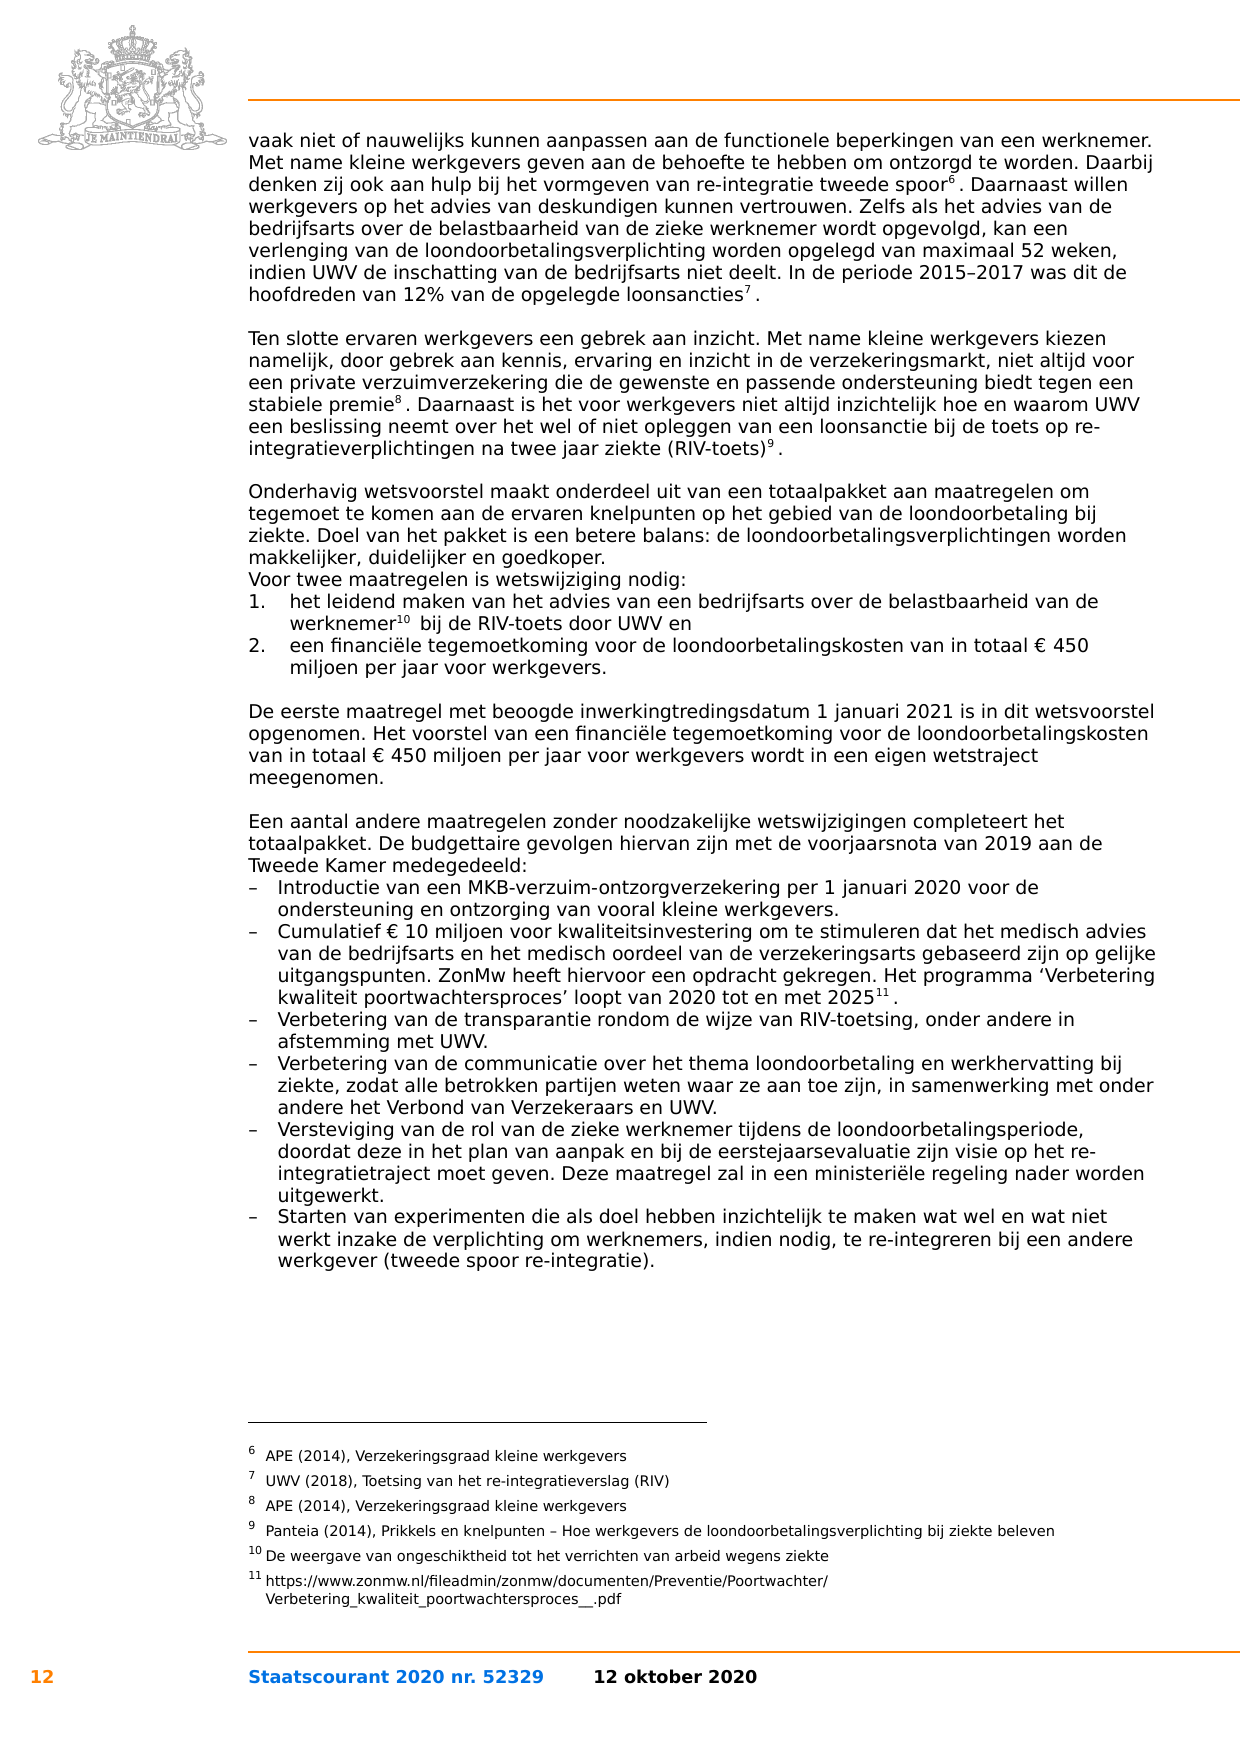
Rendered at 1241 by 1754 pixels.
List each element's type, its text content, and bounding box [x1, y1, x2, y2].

text Voor twee maatregelen is wetswijziging nodig: [248, 569, 1163, 591]
text – Verbetering van de communicatie over het thema loondoorbetaling en werkhervatting bij ziekte, zodat alle betrokken partijen weten waar ze aan toe zijn, in samenwerking met onder andere het Verbond van Verzekeraars en UWV. [248, 1053, 1163, 1118]
text APE (2014), Verzekeringsgraad kleine werkgevers [248, 1444, 1163, 1466]
text De eerste maatregel met beoogde inwerkingtredingsdatum 1 januari 2021 is in dit wetsvoorstel opgenomen. Het voorstel van een financiële tegemoetkoming voor de loondoorbetalingskosten van in totaal € 450 miljoen per jaar voor werkgevers wordt in een eigen wetstraject meegenomen. [248, 701, 1163, 789]
text – Introductie van een MKB-verzuim-ontzorgverzekering per 1 januari 2020 voor de ondersteuning en ontzorging van vooral kleine werkgevers. [248, 877, 1163, 921]
text https://www.zonmw.nl/fileadmin/zonmw/documenten/Preventie/Poortwachter/Verbetering_kwaliteit_poortwachtersproces__.pdf [248, 1569, 1163, 1608]
text vaak niet of nauwelijks kunnen aanpassen aan de functionele beperkingen van een werknemer. Met name kleine werkgevers geven aan de behoefte te hebben om ontzorgd te worden. Daarbij denken zij ook aan hulp bij het vormgeven van re-integratie tweede spoor. Daarnaast willen werkgevers op het advies van deskundigen kunnen vertrouwen. Zelfs als het advies van de bedrijfsarts over de belastbaarheid van de zieke werknemer wordt opgevolgd, kan een verlenging van de loondoorbetalingsverplichting worden opgelegd van maximaal 52 weken, indien UWV de inschatting van de bedrijfsarts niet deelt. In de periode 2015–2017 was dit de hoofdreden van 12% van de opgelegde loonsancties. [248, 130, 1163, 306]
picture [38, 25, 227, 150]
text APE (2014), Verzekeringsgraad kleine werkgevers [248, 1494, 1163, 1516]
text 2. een financiële tegemoetkoming voor de loondoorbetalingskosten van in totaal € 450 miljoen per jaar voor werkgevers. [248, 635, 1163, 679]
text Panteia (2014), Prikkels en knelpunten – Hoe werkgevers de loondoorbetalingsverplichting bij ziekte beleven [248, 1519, 1163, 1541]
text – Verbetering van de transparantie rondom de wijze van RIV-toetsing, onder andere in afstemming met UWV. [248, 1009, 1163, 1053]
text – Cumulatief € 10 miljoen voor kwaliteitsinvestering om te stimuleren dat het medisch advies van de bedrijfsarts en het medisch oordeel van de verzekeringsarts gebaseerd zijn op gelijke uitgangspunten. ZonMw heeft hiervoor een opdracht gekregen. Het programma ‘Verbetering kwaliteit poortwachtersproces’ loopt van 2020 tot en met 2025. [248, 921, 1163, 1009]
text Een aantal andere maatregelen zonder noodzakelijke wetswijzigingen completeert het totaalpakket. De budgettaire gevolgen hiervan zijn met de voorjaarsnota van 2019 aan de Tweede Kamer medegedeeld: [248, 811, 1163, 877]
text Onderhavig wetsvoorstel maakt onderdeel uit van een totaalpakket aan maatregelen om tegemoet te komen aan de ervaren knelpunten op het gebied van de loondoorbetaling bij ziekte. Doel van het pakket is een betere balans: de loondoorbetalingsverplichtingen worden makkelijker, duidelijker en goedkoper. [248, 481, 1163, 569]
text 1. het leidend maken van het advies van een bedrijfsarts over de belastbaarheid van de werknemer bij de RIV-toets door UWV en [248, 591, 1163, 635]
text De weergave van ongeschiktheid tot het verrichten van arbeid wegens ziekte [248, 1544, 1163, 1566]
text – Versteviging van de rol van de zieke werknemer tijdens de loondoorbetalingsperiode, doordat deze in het plan van aanpak en bij de eerstejaarsevaluatie zijn visie op het re-integratietraject moet geven. Deze maatregel zal in een ministeriële regeling nader worden uitgewerkt. [248, 1118, 1163, 1206]
text Ten slotte ervaren werkgevers een gebrek aan inzicht. Met name kleine werkgevers kiezen namelijk, door gebrek aan kennis, ervaring en inzicht in de verzekeringsmarkt, niet altijd voor een private verzuimverzekering die de gewenste en passende ondersteuning biedt tegen een stabiele premie. Daarnaast is het voor werkgevers niet altijd inzichtelijk hoe en waarom UWV een beslissing neemt over het wel of niet opleggen van een loonsanctie bij de toets op re-integratieverplichtingen na twee jaar ziekte (RIV-toets). [248, 328, 1163, 459]
text – Starten van experimenten die als doel hebben inzichtelijk te maken wat wel en wat niet werkt inzake de verplichting om werknemers, indien nodig, te re-integreren bij een andere werkgever (tweede spoor re-integratie). [248, 1206, 1163, 1272]
text UWV (2018), Toetsing van het re-integratieverslag (RIV) [248, 1469, 1163, 1491]
